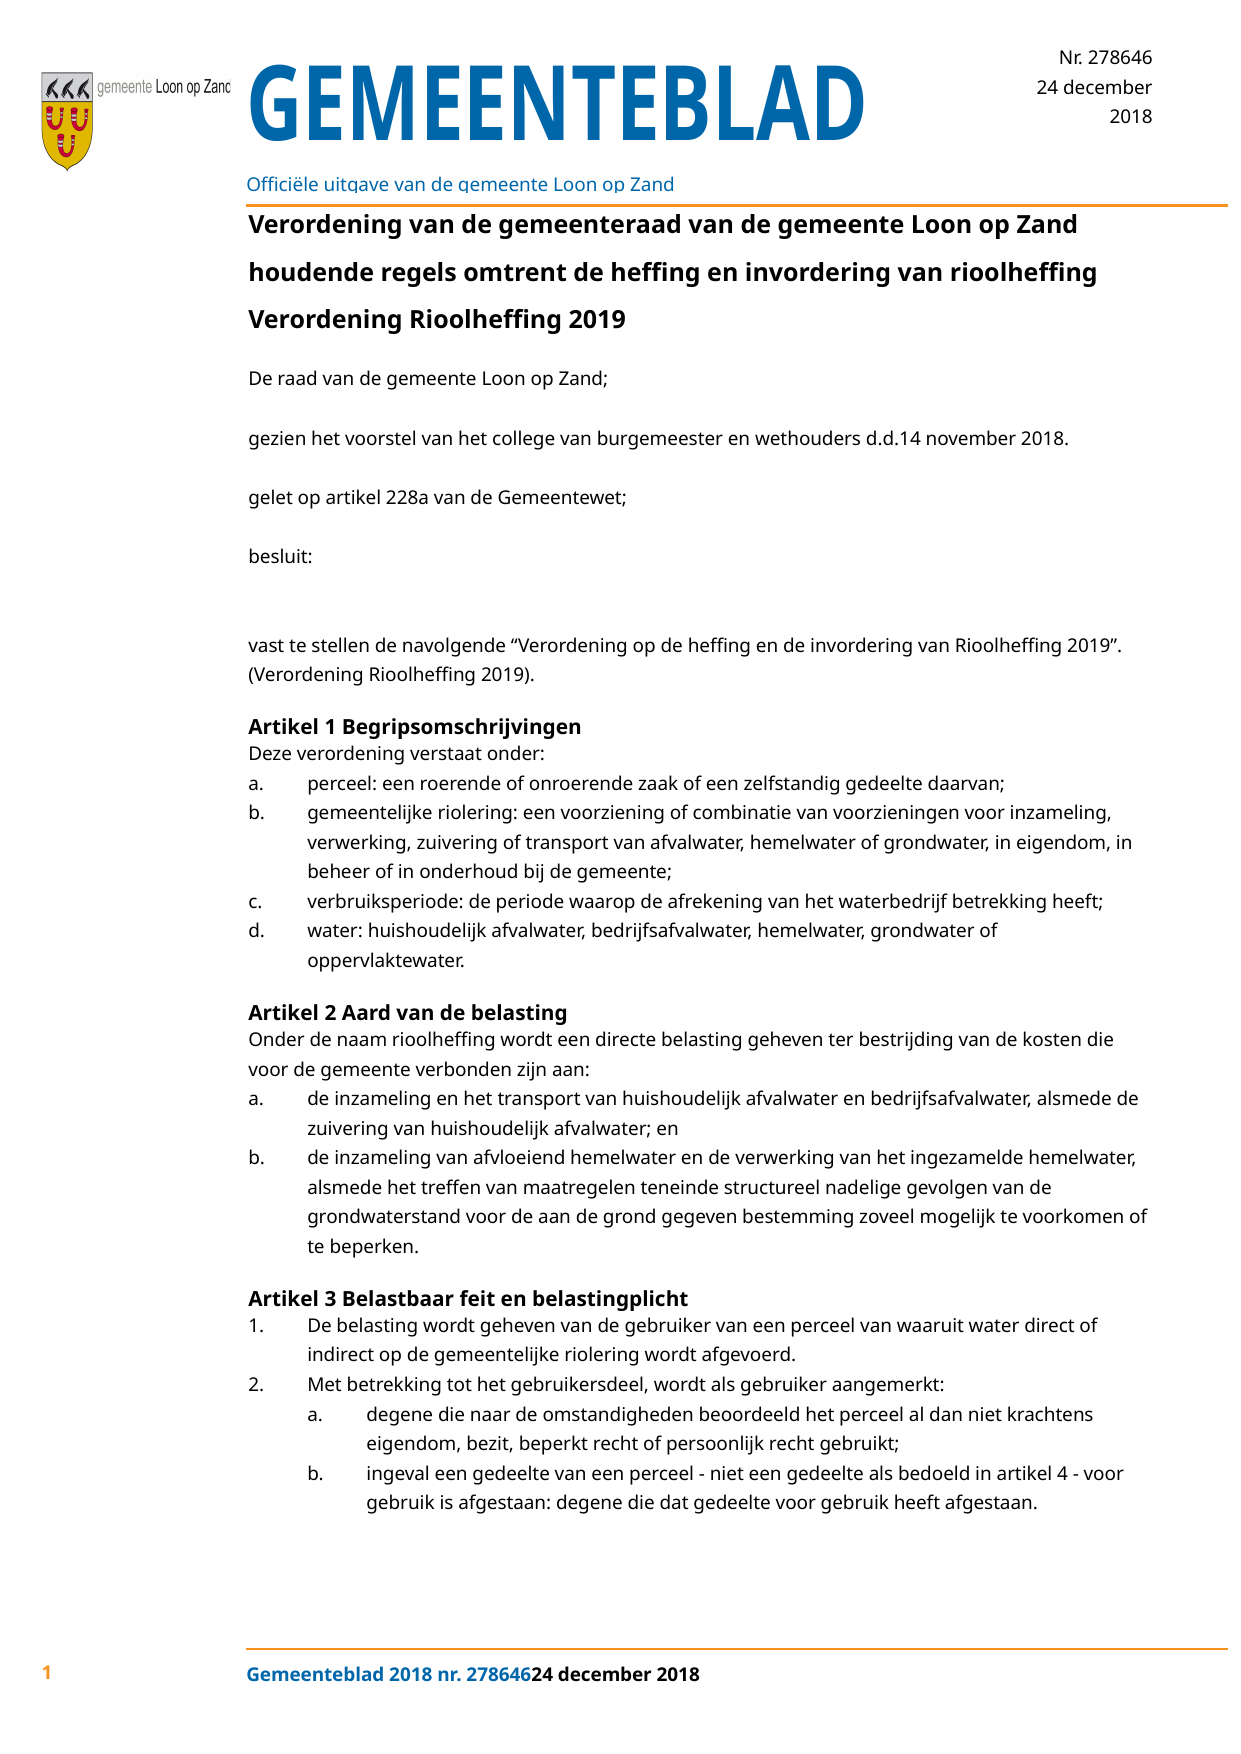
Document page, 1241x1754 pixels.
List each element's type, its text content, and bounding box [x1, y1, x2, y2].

text besluit: [248, 543, 1152, 569]
list degene die naar de omstandigheden beoordeeld het perceel al dan niet krachtens eigendom, bezit, beperkt recht of persoonlijk recht gebruikt; [307, 1401, 1152, 1456]
text Artikel 2 Aard van de belasting [248, 998, 1152, 1026]
picture [41, 47, 231, 172]
list water: huishoudelijk afvalwater, bedrijfsafvalwater, hemelwater, grondwater of oppervlaktewater. [248, 918, 1152, 973]
list de inzameling van afvloeiend hemelwater en de verwerking van het ingezamelde hemelwater, alsmede het treffen van maatregelen teneinde structureel nadelige gevolgen van de grondwaterstand voor de aan de grond gegeven bestemming zoveel mogelijk te voorkomen of te beperken. [248, 1144, 1152, 1259]
text gelet op artikel 228a van de Gemeentewet; [248, 484, 1152, 509]
text Onder de naam rioolheffing wordt een directe belasting geheven ter bestrijding van de kosten die voor de gemeente verbonden zijn aan: [248, 1026, 1152, 1081]
list Met betrekking tot het gebruikersdeel, wordt als gebruiker aangemerkt: [248, 1371, 1152, 1397]
text gezien het voorstel van het college van burgemeester en wethouders d.d.14 november 2018. [248, 425, 1152, 450]
text Artikel 1 Begripsomschrijvingen [248, 712, 1152, 740]
list ingeval een gedeelte van een perceel - niet een gedeelte als bedoeld in artikel 4 - voor gebruik is afgestaan: degene die dat gedeelte voor gebruik heeft afgestaan. [307, 1460, 1152, 1515]
text Deze verordening verstaat onder: [248, 740, 1152, 766]
text vast te stellen de navolgende “Verordening op de heffing en de invordering van Rioolheffing 2019”. (Verordening Rioolheffing 2019). [248, 632, 1152, 687]
text Verordening van de gemeenteraad van de gemeente Loon op Zand houdende regels omtrent de heffing en invordering van rioolheffing Verordening Rioolheffing 2019 [248, 207, 1152, 336]
list gemeentelijke riolering: een voorziening of combinatie van voorzieningen voor inzameling, verwerking, zuivering of transport van afvalwater, hemelwater of grondwater, in eigendom, in beheer of in onderhoud bij de gemeente; [248, 799, 1152, 884]
list de inzameling en het transport van huishoudelijk afvalwater en bedrijfsafvalwater, alsmede de zuivering van huishoudelijk afvalwater; en [248, 1085, 1152, 1141]
list verbruiksperiode: de periode waarop de afrekening van het waterbedrijf betrekking heeft; [248, 888, 1152, 914]
list De belasting wordt geheven van de gebruiker van een perceel van waaruit water direct of indirect op de gemeentelijke riolering wordt afgevoerd. [248, 1312, 1152, 1367]
list perceel: een roerende of onroerende zaak of een zelfstandig gedeelte daarvan; [248, 770, 1152, 796]
text De raad van de gemeente Loon op Zand; [248, 366, 1152, 391]
text Artikel 3 Belastbaar feit en belastingplicht [248, 1284, 1152, 1312]
